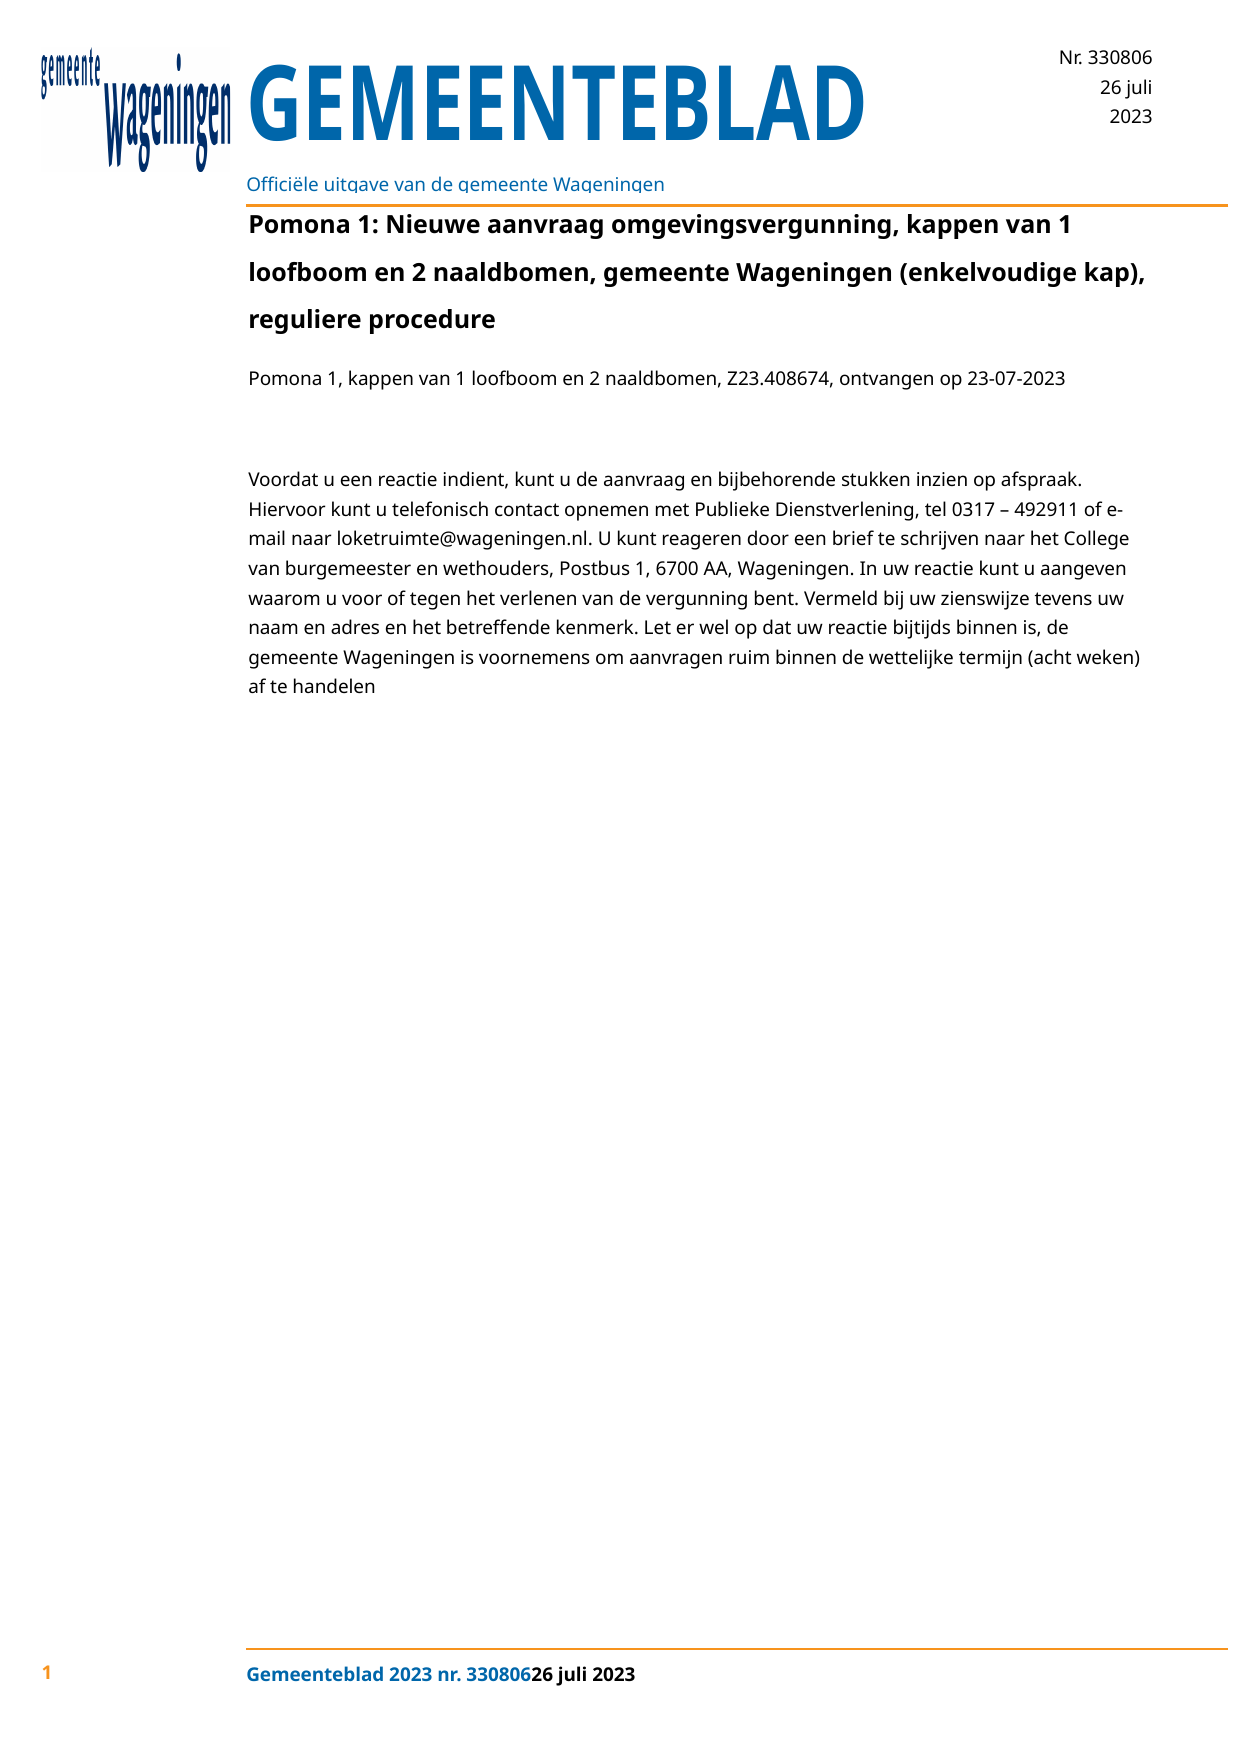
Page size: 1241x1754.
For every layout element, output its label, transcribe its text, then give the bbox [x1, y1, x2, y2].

picture [41, 47, 231, 172]
text Voordat u een reactie indient, kunt u de aanvraag en bijbehorende stukken inzien op afspraak. Hiervoor kunt u telefonisch contact opnemen met Publieke Dienstverlening, tel 0317 – 492911 of e-mail naar loketruimte@wageningen.nl. U kunt reageren door een brief te schrijven naar het College van burgemeester en wethouders, Postbus 1, 6700 AA, Wageningen. In uw reactie kunt u aangeven waarom u voor of tegen het verlenen van de vergunning bent. Vermeld bij uw zienswijze tevens uw naam en adres en het betreffende kenmerk. Let er wel op dat uw reactie bijtijds binnen is, de gemeente Wageningen is voornemens om aanvragen ruim binnen de wettelijke termijn (acht weken) af te handelen [248, 466, 1152, 699]
text Pomona 1: Nieuwe aanvraag omgevingsvergunning, kappen van 1 loofboom en 2 naaldbomen, gemeente Wageningen (enkelvoudige kap), reguliere procedure [248, 207, 1152, 336]
text Pomona 1, kappen van 1 loofboom en 2 naaldbomen, Z23.408674, ontvangen op 23-07-2023 [248, 366, 1152, 391]
